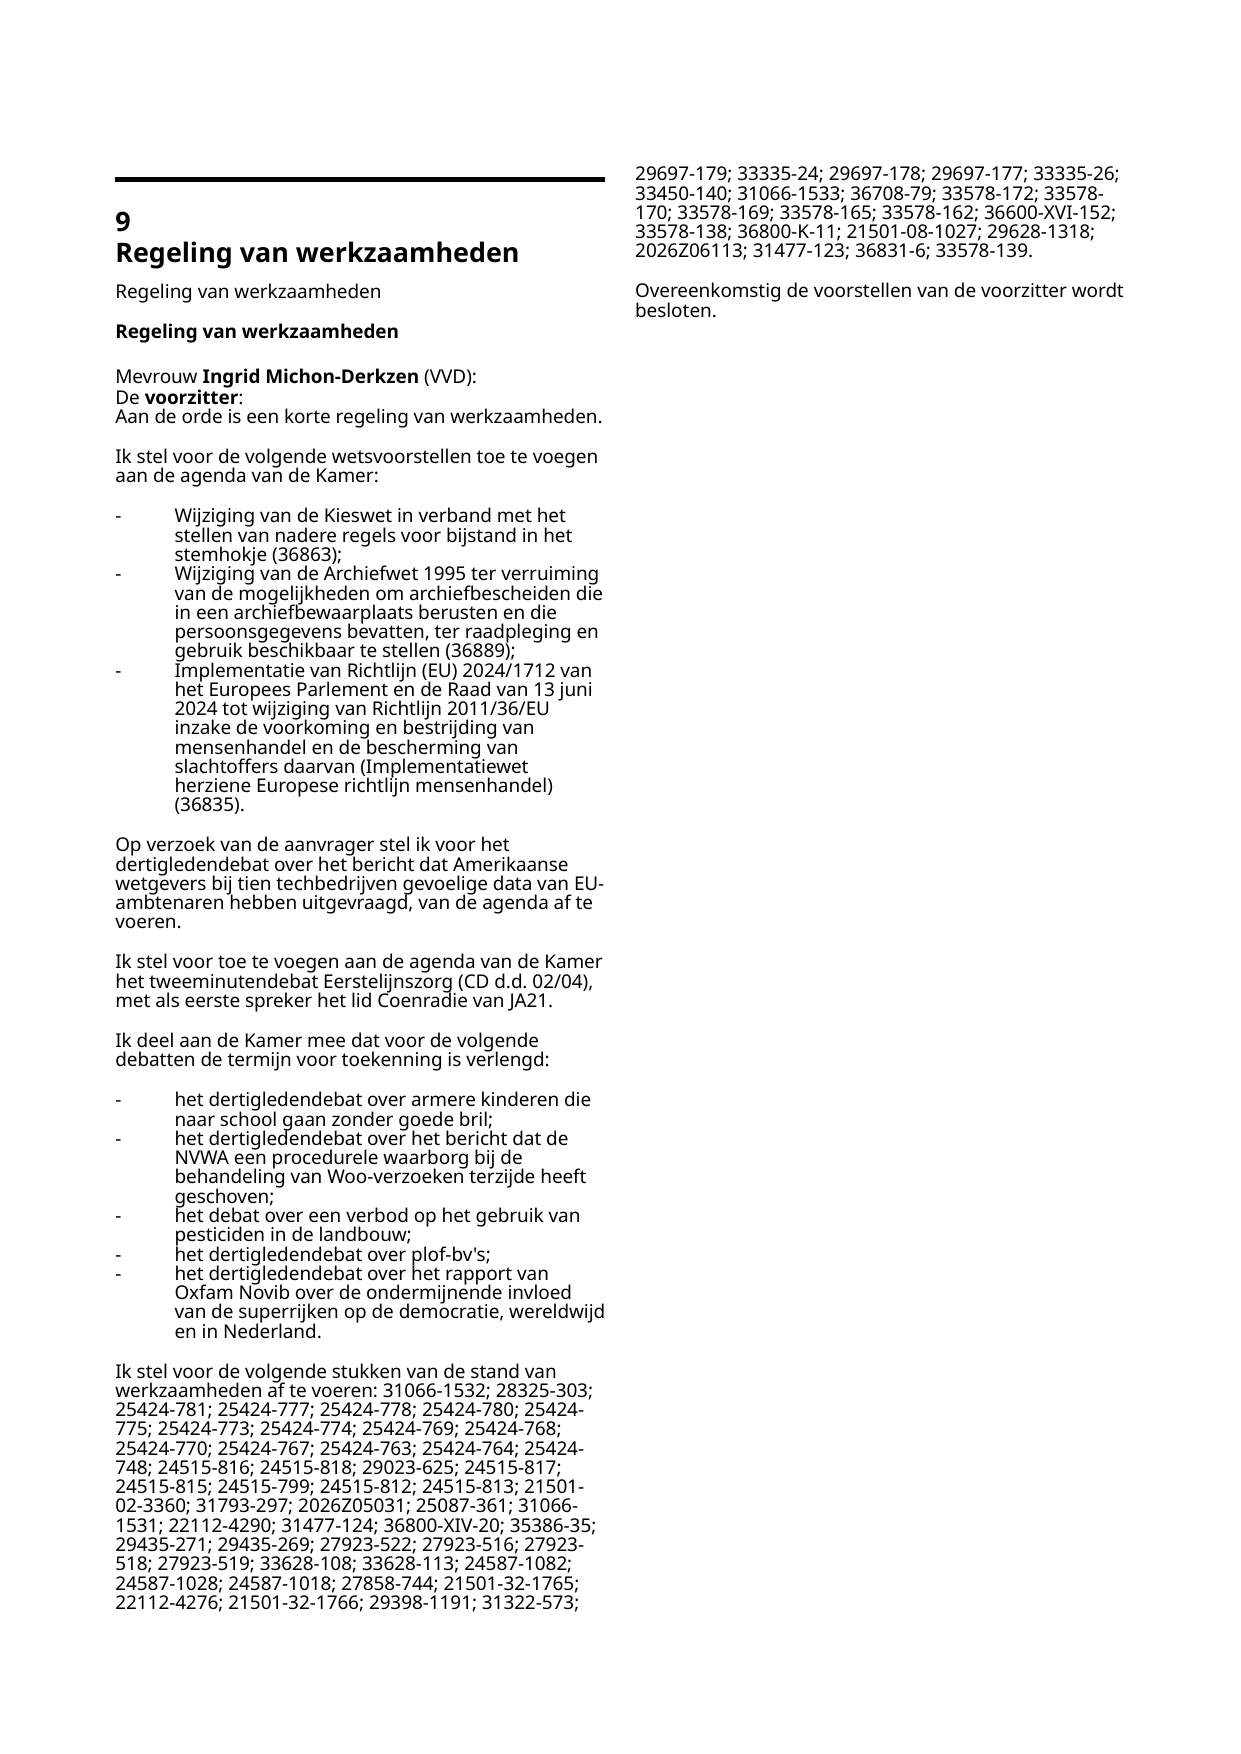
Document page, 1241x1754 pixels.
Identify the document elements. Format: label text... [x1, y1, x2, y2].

list het dertigledendebat over plof-bv's; [115, 1246, 605, 1265]
list Implementatie van Richtlijn (EU) 2024/1712 van het Europees Parlement en de Raad van 13 juni 2024 tot wijziging van Richtlijn 2011/36/EU inzake de voorkoming en bestrijding van mensenhandel en de bescherming van slachtoffers daarvan (Implementatiewet herziene Europese richtlijn mensenhandel) (36835). [115, 662, 605, 816]
text Aan de orde is een korte regeling van werkzaamheden. [115, 408, 605, 427]
text Ik stel voor de volgende wetsvoorstellen toe te voegen aan de agenda van de Kamer: [115, 448, 605, 487]
text Mevrouw Ingrid Michon-Derkzen (VVD): [115, 363, 605, 389]
text Regeling van werkzaamheden [115, 239, 605, 283]
list het dertigledendebat over het bericht dat de NVWA een procedurele waarborg bij de behandeling van Woo-verzoeken terzijde heeft geschoven; [115, 1130, 605, 1207]
list het dertigledendebat over het rapport van Oxfam Novib over de ondermijnende invloed van de superrijken op de democratie, wereldwijd en in Nederland. [115, 1265, 605, 1342]
text Regeling van werkzaamheden [115, 283, 605, 302]
list het dertigledendebat over armere kinderen die naar school gaan zonder goede bril; [115, 1091, 605, 1130]
list Wijziging van de Archiefwet 1995 ter verruiming van de mogelijkheden om archiefbescheiden die in een archiefbewaarplaats berusten en die persoonsgegevens bevatten, ter raadpleging en gebruik beschikbaar te stellen (36889); [115, 565, 605, 662]
list het debat over een verbod op het gebruik van pesticiden in de landbouw; [115, 1207, 605, 1246]
text Ik stel voor toe te voegen aan de agenda van de Kamer het tweeminutendebat Eerstelijnszorg (CD d.d. 02/04), met als eerste spreker het lid Coenradie van JA21. [115, 953, 605, 1011]
text De voorzitter: [115, 389, 605, 408]
list Wijziging van de Kieswet in verband met het stellen van nadere regels voor bijstand in het stemhokje (36863); [115, 507, 605, 565]
text 29697-179; 33335-24; 29697-178; 29697-177; 33335-26; 33450-140; 31066-1533; 36708-79; 33578-172; 33578-170; 33578-169; 33578-165; 33578-162; 36600-XVI-152; 33578-138; 36800-K-11; 21501-08-1027; 29628-1318; 2026Z06113; 31477-123; 36831-6; 33578-139. [635, 165, 1125, 262]
text Ik stel voor de volgende stukken van de stand van werkzaamheden af te voeren: 31066-1532; 28325-303; 25424-781; 25424-777; 25424-778; 25424-780; 25424-775; 25424-773; 25424-774; 25424-769; 25424-768; 25424-770; 25424-767; 25424-763; 25424-764; 25424-748; 24515-816; 24515-818; 29023-625; 24515-817; 24515-815; 24515-799; 24515-812; 24515-813; 21501-02-3360; 31793-297; 2026Z05031; 25087-361; 31066-1531; 22112-4290; 31477-124; 36800-XIV-20; 35386-35; 29435-271; 29435-269; 27923-522; 27923-516; 27923-518; 27923-519; 33628-108; 33628-113; 24587-1082; 24587-1028; 24587-1018; 27858-744; 21501-32-1765; 22112-4276; 21501-32-1766; 29398-1191; 31322-573; [115, 1363, 605, 1613]
text Op verzoek van de aanvrager stel ik voor het dertigledendebat over het bericht dat Amerikaanse wetgevers bij tien techbedrijven gevoelige data van EU-ambtenaren hebben uitgevraagd, van de agenda af te voeren. [115, 836, 605, 933]
text Regeling van werkzaamheden [115, 323, 605, 342]
text Overeenkomstig de voorstellen van de voorzitter wordt besloten. [635, 282, 1125, 321]
text Ik deel aan de Kamer mee dat voor de volgende debatten de termijn voor toekenning is verlengd: [115, 1032, 605, 1071]
text 9 [115, 203, 605, 239]
